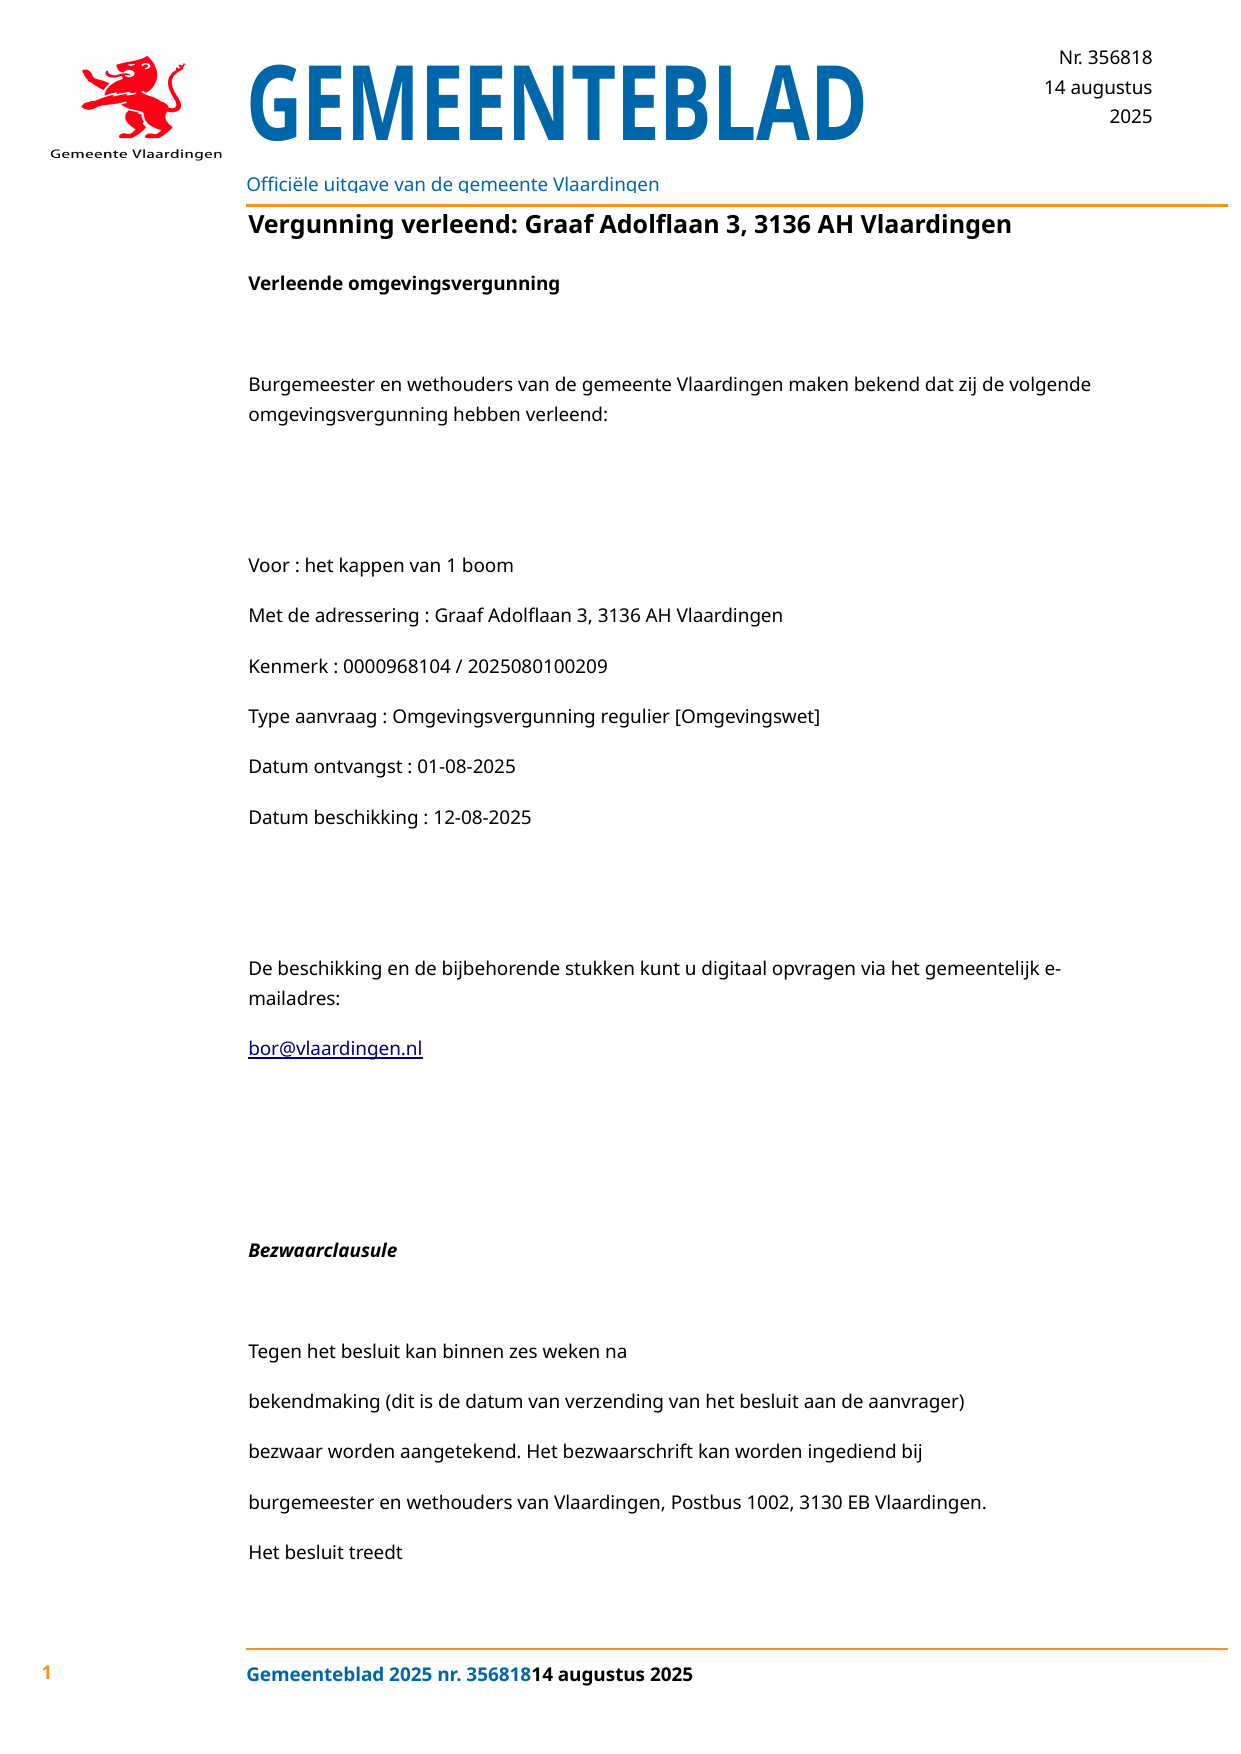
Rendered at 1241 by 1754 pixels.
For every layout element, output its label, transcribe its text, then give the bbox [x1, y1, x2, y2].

text Het besluit treedt [248, 1539, 1152, 1565]
text bekendmaking (dit is de datum van verzending van het besluit aan de aanvrager) [248, 1388, 1152, 1414]
text Burgemeester en wethouders van de gemeente Vlaardingen maken bekend dat zij de volgende omgevingsvergunning hebben verleend: [248, 371, 1152, 426]
text Datum beschikking : 12-08-2025 [248, 804, 1152, 830]
text Voor : het kappen van 1 boom [248, 552, 1152, 578]
text bor@vlaardingen.nl [248, 1035, 1152, 1061]
text burgemeester en wethouders van Vlaardingen, Postbus 1002, 3130 EB Vlaardingen. [248, 1489, 1152, 1515]
text Datum ontvangst : 01-08-2025 [248, 754, 1152, 779]
text Verleende omgevingsvergunning [248, 270, 1152, 296]
text Bezwaarclausule [248, 1237, 1152, 1263]
text bezwaar worden aangetekend. Het bezwaarschrift kan worden ingediend bij [248, 1439, 1152, 1464]
text Kenmerk : 0000968104 / 2025080100209 [248, 653, 1152, 678]
text Tegen het besluit kan binnen zes weken na [248, 1338, 1152, 1363]
text De beschikking en de bijbehorende stukken kunt u digitaal opvragen via het gemeentelijk e-mailadres: [248, 955, 1152, 1011]
text Type aanvraag : Omgevingsvergunning regulier [Omgevingswet] [248, 703, 1152, 729]
text Vergunning verleend: Graaf Adolflaan 3, 3136 AH Vlaardingen [248, 207, 1152, 241]
picture [41, 47, 231, 172]
text Met de adressering : Graaf Adolflaan 3, 3136 AH Vlaardingen [248, 602, 1152, 628]
